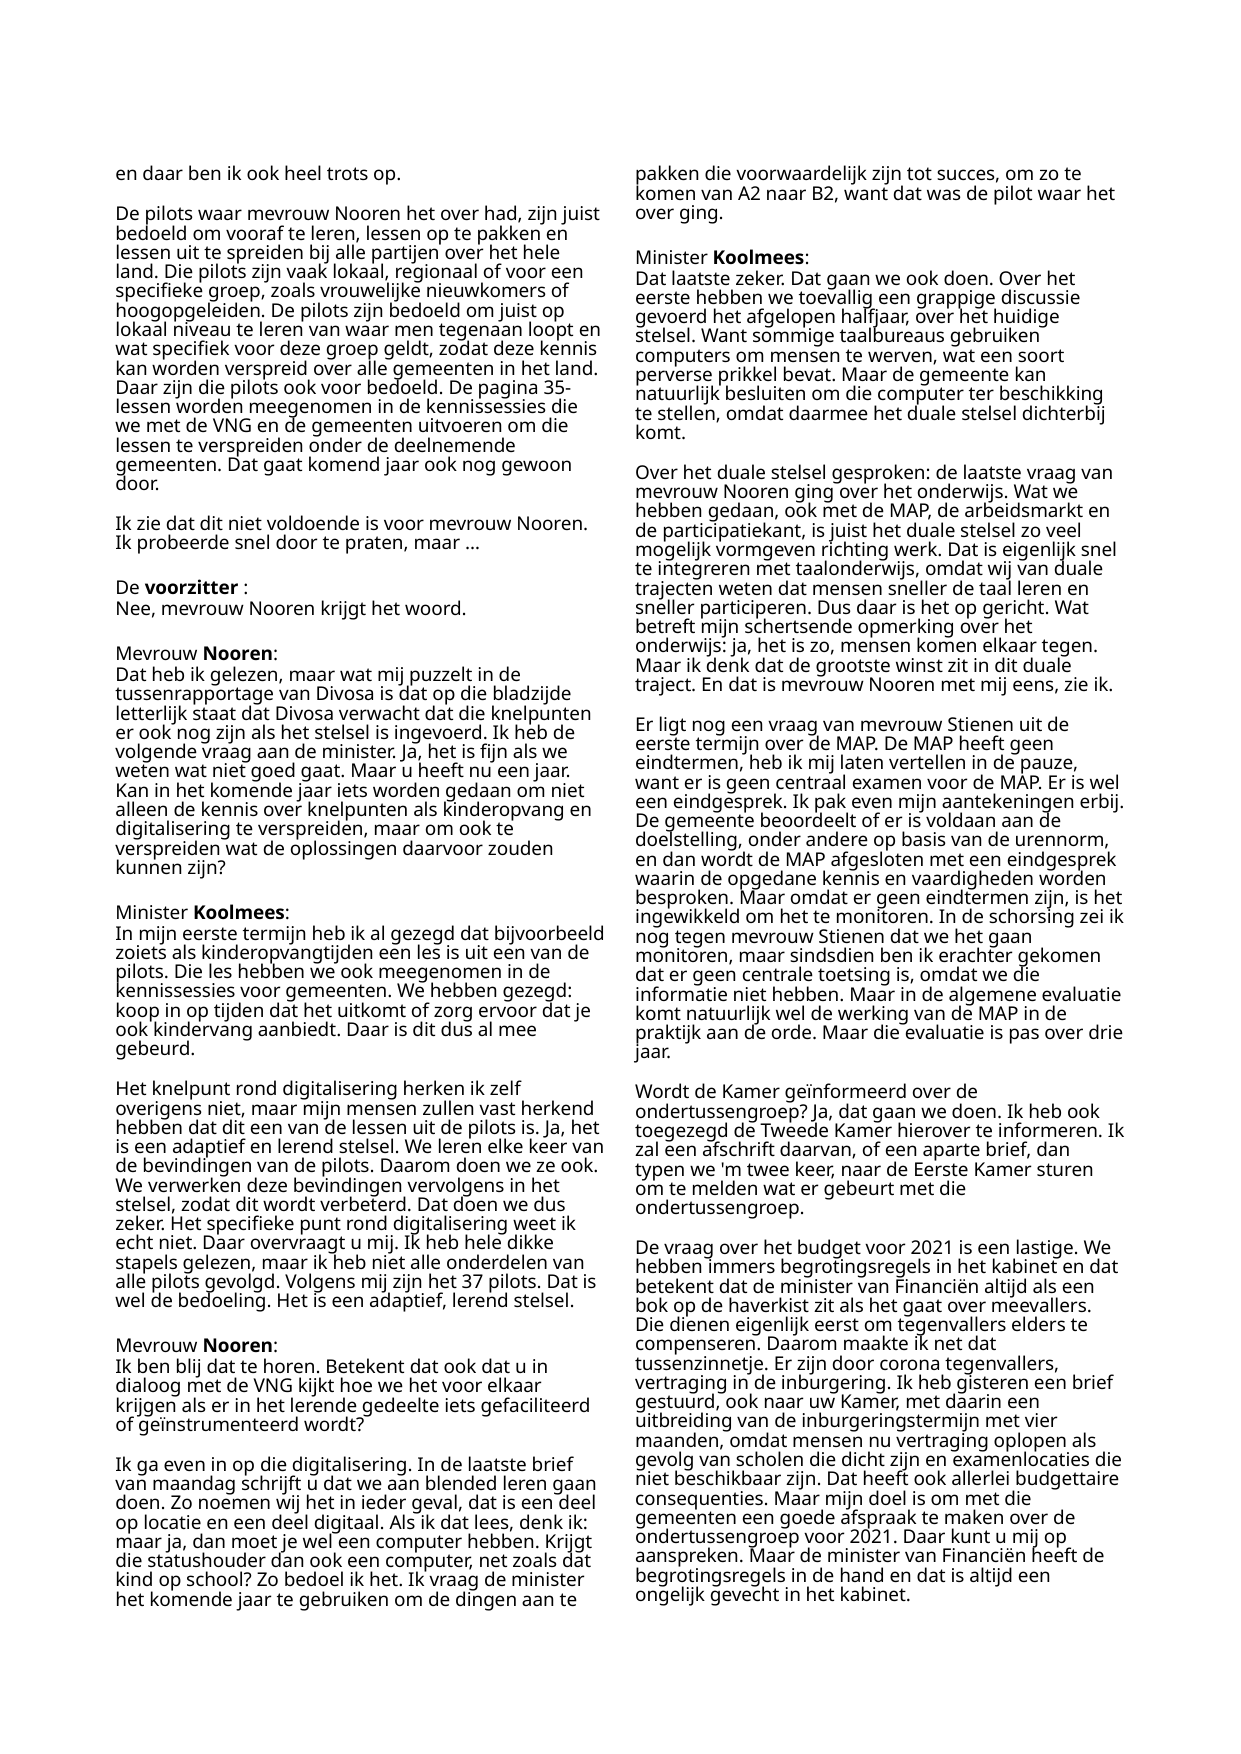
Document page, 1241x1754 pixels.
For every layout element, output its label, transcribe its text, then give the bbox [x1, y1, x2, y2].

text Mevrouw Nooren: [115, 1332, 605, 1358]
text De pilots waar mevrouw Nooren het over had, zijn juist bedoeld om vooraf te leren, lessen op te pakken en lessen uit te spreiden bij alle partijen over het hele land. Die pilots zijn vaak lokaal, regionaal of voor een specifieke groep, zoals vrouwelijke nieuwkomers of hoogopgeleiden. De pilots zijn bedoeld om juist op lokaal niveau te leren van waar men tegenaan loopt en wat specifiek voor deze groep geldt, zodat deze kennis kan worden verspreid over alle gemeenten in het land. Daar zijn die pilots ook voor bedoeld. De pagina 35-lessen worden meegenomen in de kennissessies die we met de VNG en de gemeenten uitvoeren om die lessen te verspreiden onder de deelnemende gemeenten. Dat gaat komend jaar ook nog gewoon door. [115, 205, 605, 494]
text Ik zie dat dit niet voldoende is voor mevrouw Nooren. Ik probeerde snel door te praten, maar … [115, 515, 605, 554]
text Dat heb ik gelezen, maar wat mij puzzelt in de tussenrapportage van Divosa is dat op die bladzijde letterlijk staat dat Divosa verwacht dat die knelpunten er ook nog zijn als het stelsel is ingevoerd. Ik heb de volgende vraag aan de minister. Ja, het is fijn als we weten wat niet goed gaat. Maar u heeft nu een jaar. Kan in het komende jaar iets worden gedaan om niet alleen de kennis over knelpunten als kinderopvang en digitalisering te verspreiden, maar om ook te verspreiden wat de oplossingen daarvoor zouden kunnen zijn? [115, 666, 605, 878]
text Mevrouw Nooren: [115, 640, 605, 666]
text Het knelpunt rond digitalisering herken ik zelf overigens niet, maar mijn mensen zullen vast herkend hebben dat dit een van de lessen uit de pilots is. Ja, het is een adaptief en lerend stelsel. We leren elke keer van de bevindingen van de pilots. Daarom doen we ze ook. We verwerken deze bevindingen vervolgens in het stelsel, zodat dit wordt verbeterd. Dat doen we dus zeker. Het specifieke punt rond digitalisering weet ik echt niet. Daar overvraagt u mij. Ik heb hele dikke stapels gelezen, maar ik heb niet alle onderdelen van alle pilots gevolgd. Volgens mij zijn het 37 pilots. Dat is wel de bedoeling. Het is een adaptief, lerend stelsel. [115, 1080, 605, 1311]
text en daar ben ik ook heel trots op. [115, 165, 605, 184]
text Dat laatste zeker. Dat gaan we ook doen. Over het eerste hebben we toevallig een grappige discussie gevoerd het afgelopen halfjaar, over het huidige stelsel. Want sommige taalbureaus gebruiken computers om mensen te werven, wat een soort perverse prikkel bevat. Maar de gemeente kan natuurlijk besluiten om die computer ter beschikking te stellen, omdat daarmee het duale stelsel dichterbij komt. [635, 270, 1125, 443]
text Ik ben blij dat te horen. Betekent dat ook dat u in dialoog met de VNG kijkt hoe we het voor elkaar krijgen als er in het lerende gedeelte iets gefaciliteerd of geïnstrumenteerd wordt? [115, 1358, 605, 1435]
text Minister Koolmees: [115, 899, 605, 924]
text In mijn eerste termijn heb ik al gezegd dat bijvoorbeeld zoiets als kinderopvangtijden een les is uit een van de pilots. Die les hebben we ook meegenomen in de kennissessies voor gemeenten. We hebben gezegd: koop in op tijden dat het uitkomt of zorg ervoor dat je ook kindervang aanbiedt. Daar is dit dus al mee gebeurd. [115, 924, 605, 1059]
text Minister Koolmees: [635, 244, 1125, 270]
text Ik ga even in op die digitalisering. In de laatste brief van maandag schrijft u dat we aan blended leren gaan doen. Zo noemen wij het in ieder geval, dat is een deel op locatie en een deel digitaal. Als ik dat lees, denk ik: maar ja, dan moet je wel een computer hebben. Krijgt die statushouder dan ook een computer, net zoals dat kind op school? Zo bedoel ik het. Ik vraag de minister het komende jaar te gebruiken om de dingen aan te [115, 1456, 605, 1610]
text De vraag over het budget voor 2021 is een lastige. We hebben immers begrotingsregels in het kabinet en dat betekent dat de minister van Financiën altijd als een bok op de haverkist zit als het gaat over meevallers. Die dienen eigenlijk eerst om tegenvallers elders te compenseren. Daarom maakte ik net dat tussenzinnetje. Er zijn door corona tegenvallers, vertraging in de inburgering. Ik heb gisteren een brief gestuurd, ook naar uw Kamer, met daarin een uitbreiding van de inburgeringstermijn met vier maanden, omdat mensen nu vertraging oplopen als gevolg van scholen die dicht zijn en examenlocaties die niet beschikbaar zijn. Dat heeft ook allerlei budgettaire consequenties. Maar mijn doel is om met die gemeenten een goede afspraak te maken over de ondertussengroep voor 2021. Daar kunt u mij op aanspreken. Maar de minister van Financiën heeft de begrotingsregels in de hand en dat is altijd een ongelijk gevecht in het kabinet. [635, 1239, 1125, 1605]
text Wordt de Kamer geïnformeerd over de ondertussengroep? Ja, dat gaan we doen. Ik heb ook toegezegd de Tweede Kamer hierover te informeren. Ik zal een afschrift daarvan, of een aparte brief, dan typen we 'm twee keer, naar de Eerste Kamer sturen om te melden wat er gebeurt met die ondertussengroep. [635, 1083, 1125, 1218]
text Er ligt nog een vraag van mevrouw Stienen uit de eerste termijn over de MAP. De MAP heeft geen eindtermen, heb ik mij laten vertellen in de pauze, want er is geen centraal examen voor de MAP. Er is wel een eindgesprek. Ik pak even mijn aantekeningen erbij. De gemeente beoordeelt of er is voldaan aan de doelstelling, onder andere op basis van de urennorm, en dan wordt de MAP afgesloten met een eindgesprek waarin de opgedane kennis en vaardigheden worden besproken. Maar omdat er geen eindtermen zijn, is het ingewikkeld om het te monitoren. In de schorsing zei ik nog tegen mevrouw Stienen dat we het gaan monitoren, maar sindsdien ben ik erachter gekomen dat er geen centrale toetsing is, omdat we die informatie niet hebben. Maar in de algemene evaluatie komt natuurlijk wel de werking van de MAP in de praktijk aan de orde. Maar die evaluatie is pas over drie jaar. [635, 716, 1125, 1063]
text pakken die voorwaardelijk zijn tot succes, om zo te komen van A2 naar B2, want dat was de pilot waar het over ging. [635, 165, 1125, 223]
text Over het duale stelsel gesproken: de laatste vraag van mevrouw Nooren ging over het onderwijs. Wat we hebben gedaan, ook met de MAP, de arbeidsmarkt en de participatiekant, is juist het duale stelsel zo veel mogelijk vormgeven richting werk. Dat is eigenlijk snel te integreren met taalonderwijs, omdat wij van duale trajecten weten dat mensen sneller de taal leren en sneller participeren. Dus daar is het op gericht. Wat betreft mijn schertsende opmerking over het onderwijs: ja, het is zo, mensen komen elkaar tegen. Maar ik denk dat de grootste winst zit in dit duale traject. En dat is mevrouw Nooren met mij eens, zie ik. [635, 464, 1125, 695]
text Nee, mevrouw Nooren krijgt het woord. [115, 600, 605, 619]
text De voorzitter : [115, 574, 605, 600]
